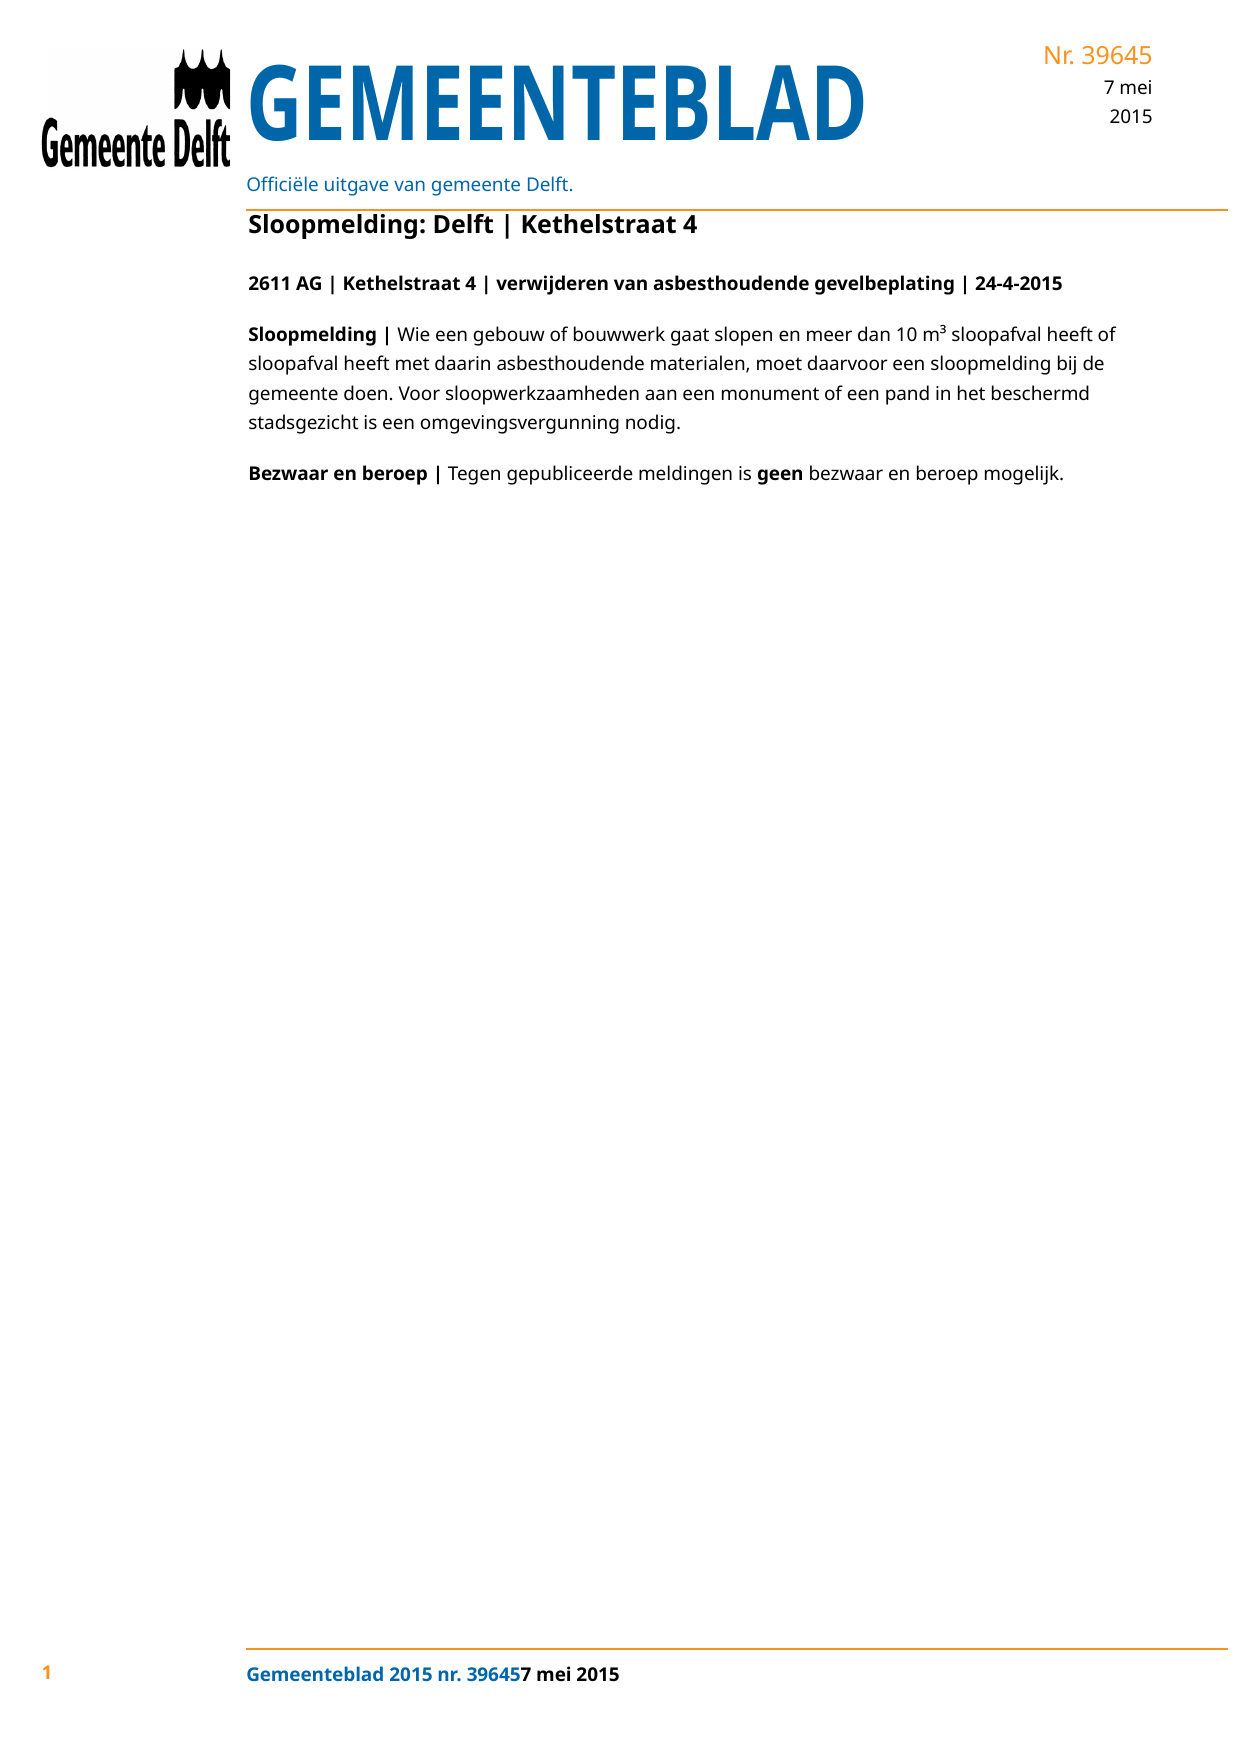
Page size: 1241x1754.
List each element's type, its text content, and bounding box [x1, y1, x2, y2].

text Sloopmelding | Wie een gebouw of bouwwerk gaat slopen en meer dan 10 m³ sloopafval heeft of sloopafval heeft met daarin asbesthoudende materialen, moet daarvoor een sloopmelding bij de gemeente doen. Voor sloopwerkzaamheden aan een monument of een pand in het beschermd stadsgezicht is een omgevingsvergunning nodig. [248, 321, 1152, 435]
text 2611 AG | Kethelstraat 4 | verwijderen van asbesthoudende gevelbeplating | 24-4-2015 [248, 270, 1152, 296]
text Sloopmelding: Delft | Kethelstraat 4 [248, 211, 1152, 241]
text Bezwaar en beroep | Tegen gepubliceerde meldingen is geen bezwaar en beroep mogelijk. [248, 460, 1152, 486]
picture [41, 47, 231, 172]
